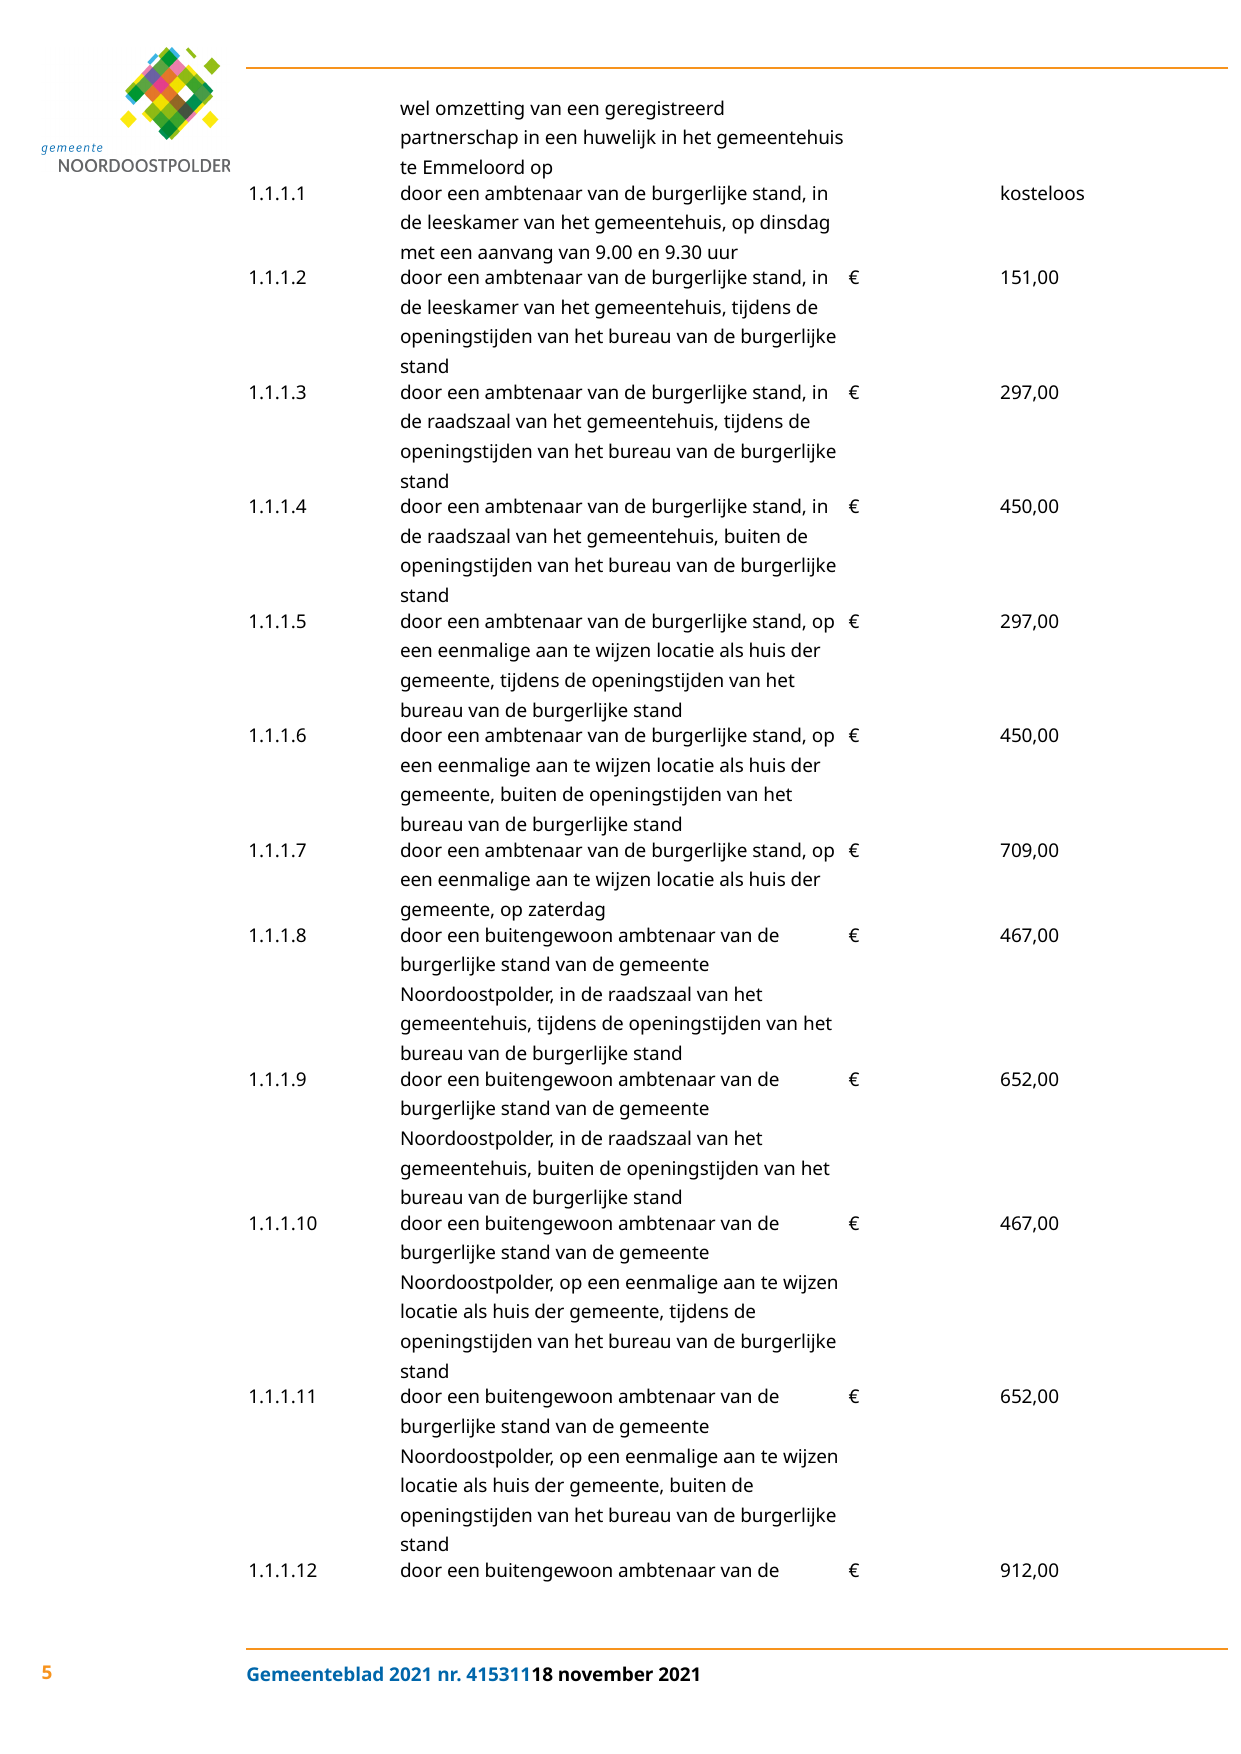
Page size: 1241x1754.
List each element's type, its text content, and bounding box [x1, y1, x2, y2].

table_cell 709,00 [1000, 837, 1152, 922]
table_cell door een ambtenaar van de burgerlijke stand, in de raadszaal van het gemeentehuis, tijdens de openingstijden van het bureau van de burgerlijke stand [400, 379, 848, 493]
table_cell € [848, 1557, 1000, 1583]
table_cell € [848, 922, 1000, 1066]
table_cell € [848, 608, 1000, 722]
table_cell 1.1.1.3 [248, 379, 400, 493]
table_cell € [848, 723, 1000, 837]
table_cell door een buitengewoon ambtenaar van de burgerlijke stand van de gemeente Noordoostpolder, op een eenmalige aan te wijzen locatie als huis der gemeente, buiten de openingstijden van het bureau van de burgerlijke stand [400, 1384, 848, 1557]
table_header [1000, 95, 1152, 180]
table_cell 1.1.1.6 [248, 723, 400, 837]
table_cell 151,00 [1000, 265, 1152, 379]
table_cell [848, 180, 1000, 264]
table_cell 450,00 [1000, 494, 1152, 608]
table_header [848, 95, 1000, 180]
table_cell door een ambtenaar van de burgerlijke stand, op een eenmalige aan te wijzen locatie als huis der gemeente, op zaterdag [400, 837, 848, 922]
table_cell door een ambtenaar van de burgerlijke stand, in de leeskamer van het gemeentehuis, tijdens de openingstijden van het bureau van de burgerlijke stand [400, 265, 848, 379]
table_cell 1.1.1.8 [248, 922, 400, 1066]
table_cell 297,00 [1000, 608, 1152, 722]
table_cell 652,00 [1000, 1066, 1152, 1210]
table_cell door een ambtenaar van de burgerlijke stand, op een eenmalige aan te wijzen locatie als huis der gemeente, buiten de openingstijden van het bureau van de burgerlijke stand [400, 723, 848, 837]
picture [41, 47, 231, 172]
table_cell 912,00 [1000, 1557, 1152, 1583]
table_cell 450,00 [1000, 723, 1152, 837]
table_cell € [848, 1384, 1000, 1557]
table_cell 297,00 [1000, 379, 1152, 493]
table_cell 1.1.1.5 [248, 608, 400, 722]
table_cell 467,00 [1000, 1210, 1152, 1384]
table_cell 1.1.1.2 [248, 265, 400, 379]
table_cell 1.1.1.7 [248, 837, 400, 922]
table_cell door een ambtenaar van de burgerlijke stand, op een eenmalige aan te wijzen locatie als huis der gemeente, tijdens de openingstijden van het bureau van de burgerlijke stand [400, 608, 848, 722]
table_header [248, 95, 400, 180]
table_cell € [848, 1066, 1000, 1210]
table_cell door een buitengewoon ambtenaar van de [400, 1557, 848, 1583]
table_cell 467,00 [1000, 922, 1152, 1066]
table_cell door een buitengewoon ambtenaar van de burgerlijke stand van de gemeente Noordoostpolder, in de raadszaal van het gemeentehuis, tijdens de openingstijden van het bureau van de burgerlijke stand [400, 922, 848, 1066]
table_cell 1.1.1.4 [248, 494, 400, 608]
table_cell € [848, 265, 1000, 379]
table_cell 1.1.1.1 [248, 180, 400, 264]
table_cell 1.1.1.9 [248, 1066, 400, 1210]
table_cell door een buitengewoon ambtenaar van de burgerlijke stand van de gemeente Noordoostpolder, in de raadszaal van het gemeentehuis, buiten de openingstijden van het bureau van de burgerlijke stand [400, 1066, 848, 1210]
table_cell door een ambtenaar van de burgerlijke stand, in de raadszaal van het gemeentehuis, buiten de openingstijden van het bureau van de burgerlijke stand [400, 494, 848, 608]
table_cell door een ambtenaar van de burgerlijke stand, in de leeskamer van het gemeentehuis, op dinsdag met een aanvang van 9.00 en 9.30 uur [400, 180, 848, 264]
table_cell 1.1.1.12 [248, 1557, 400, 1583]
table_cell € [848, 837, 1000, 922]
table_cell 1.1.1.11 [248, 1384, 400, 1557]
table_cell 652,00 [1000, 1384, 1152, 1557]
table_header wel omzetting van een geregistreerd partnerschap in een huwelijk in het gemeentehuis te Emmeloord op [400, 95, 848, 180]
table_cell € [848, 1210, 1000, 1384]
table_cell kosteloos [1000, 180, 1152, 264]
table_cell 1.1.1.10 [248, 1210, 400, 1384]
table_cell € [848, 379, 1000, 493]
table_cell € [848, 494, 1000, 608]
table_cell door een buitengewoon ambtenaar van de burgerlijke stand van de gemeente Noordoostpolder, op een eenmalige aan te wijzen locatie als huis der gemeente, tijdens de openingstijden van het bureau van de burgerlijke stand [400, 1210, 848, 1384]
